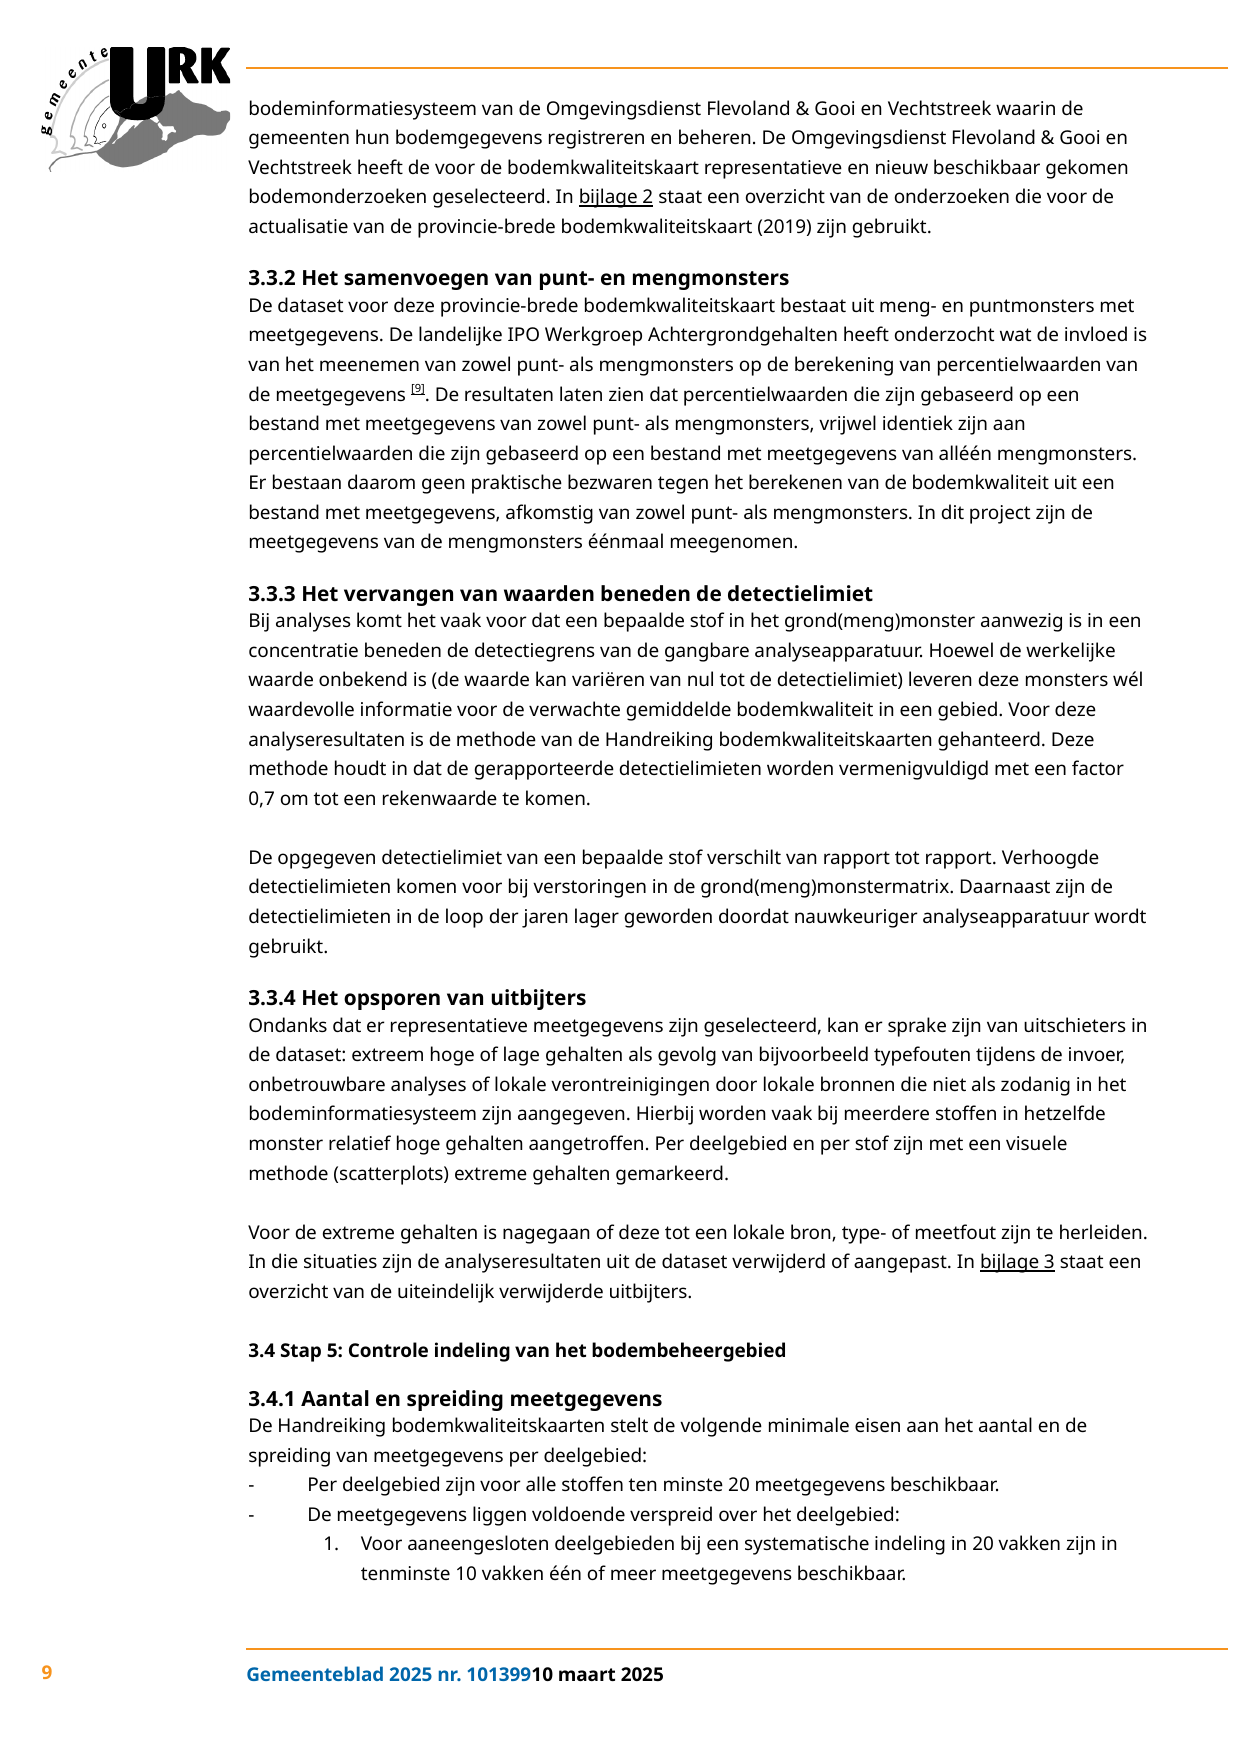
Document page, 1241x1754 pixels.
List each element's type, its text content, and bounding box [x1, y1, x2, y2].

text De dataset voor deze provincie-brede bodemkwaliteitskaart bestaat uit meng- en puntmonsters met meetgegevens. De landelijke IPO Werkgroep Achtergrondgehalten heeft onderzocht wat de invloed is van het meenemen van zowel punt- als mengmonsters op de berekening van percentielwaarden van de meetgegevens [9]. De resultaten laten zien dat percentielwaarden die zijn gebaseerd op een bestand met meetgegevens van zowel punt- als mengmonsters, vrijwel identiek zijn aan percentielwaarden die zijn gebaseerd op een bestand met meetgegevens van alléén mengmonsters. Er bestaan daarom geen praktische bezwaren tegen het berekenen van de bodemkwaliteit uit een bestand met meetgegevens, afkomstig van zowel punt- als mengmonsters. In dit project zijn de meetgegevens van de mengmonsters éénmaal meegenomen. [248, 292, 1152, 554]
text 3.3.3 Het vervangen van waarden beneden de detectielimiet [248, 579, 1152, 607]
text 3.4 Stap 5: Controle indeling van het bodembeheergebied [248, 1337, 1152, 1363]
text De Handreiking bodemkwaliteitskaarten stelt de volgende minimale eisen aan het aantal en de spreiding van meetgegevens per deelgebied: [248, 1412, 1152, 1467]
text Voor de extreme gehalten is nagegaan of deze tot een lokale bron, type- of meetfout zijn te herleiden. In die situaties zijn de analyseresultaten uit de dataset verwijderd of aangepast. In bijlage 3 staat een overzicht van de uiteindelijk verwijderde uitbijters. [248, 1219, 1152, 1304]
text 3.3.2 Het samenvoegen van punt- en mengmonsters [248, 263, 1152, 292]
text Bij analyses komt het vaak voor dat een bepaalde stof in het grond(meng)monster aanwezig is in een concentratie beneden de detectiegrens van de gangbare analyseapparatuur. Hoewel de werkelijke waarde onbekend is (de waarde kan variëren van nul tot de detectielimiet) leveren deze monsters wél waardevolle informatie voor de verwachte gemiddelde bodemkwaliteit in een gebied. Voor deze analyseresultaten is de methode van de Handreiking bodemkwaliteitskaarten gehanteerd. Deze methode houdt in dat de gerapporteerde detectielimieten worden vermenigvuldigd met een factor 0,7 om tot een rekenwaarde te komen. [248, 607, 1152, 811]
list Per deelgebied zijn voor alle stoffen ten minste 20 meetgegevens beschikbaar. [248, 1471, 1152, 1497]
text De opgegeven detectielimiet van een bepaalde stof verschilt van rapport tot rapport. Verhoogde detectielimieten komen voor bij verstoringen in de grond(meng)monstermatrix. Daarnaast zijn de detectielimieten in de loop der jaren lager geworden doordat nauwkeuriger analyseapparatuur wordt gebruikt. [248, 844, 1152, 959]
picture [41, 47, 231, 172]
text 3.4.1 Aantal en spreiding meetgegevens [248, 1384, 1152, 1412]
text Ondanks dat er representatieve meetgegevens zijn geselecteerd, kan er sprake zijn van uitschieters in de dataset: extreem hoge of lage gehalten als gevolg van bijvoorbeeld typefouten tijdens de invoer, onbetrouwbare analyses of lokale verontreinigingen door lokale bronnen die niet als zodanig in het bodeminformatiesysteem zijn aangegeven. Hierbij worden vaak bij meerdere stoffen in hetzelfde monster relatief hoge gehalten aangetroffen. Per deelgebied en per stof zijn met een visuele methode (scatterplots) extreme gehalten gemarkeerd. [248, 1012, 1152, 1185]
text bodeminformatiesysteem van de Omgevingsdienst Flevoland & Gooi en Vechtstreek waarin de gemeenten hun bodemgegevens registreren en beheren. De Omgevingsdienst Flevoland & Gooi en Vechtstreek heeft de voor de bodemkwaliteitskaart representatieve en nieuw beschikbaar gekomen bodemonderzoeken geselecteerd. In bijlage 2 staat een overzicht van de onderzoeken die voor de actualisatie van de provincie-brede bodemkwaliteitskaart (2019) zijn gebruikt. [248, 95, 1152, 239]
list Voor aaneengesloten deelgebieden bij een systematische indeling in 20 vakken zijn in tenminste 10 vakken één of meer meetgegevens beschikbaar. [323, 1531, 1152, 1586]
text 3.3.4 Het opsporen van uitbijters [248, 983, 1152, 1012]
list De meetgegevens liggen voldoende verspreid over het deelgebied: [248, 1501, 1152, 1527]
